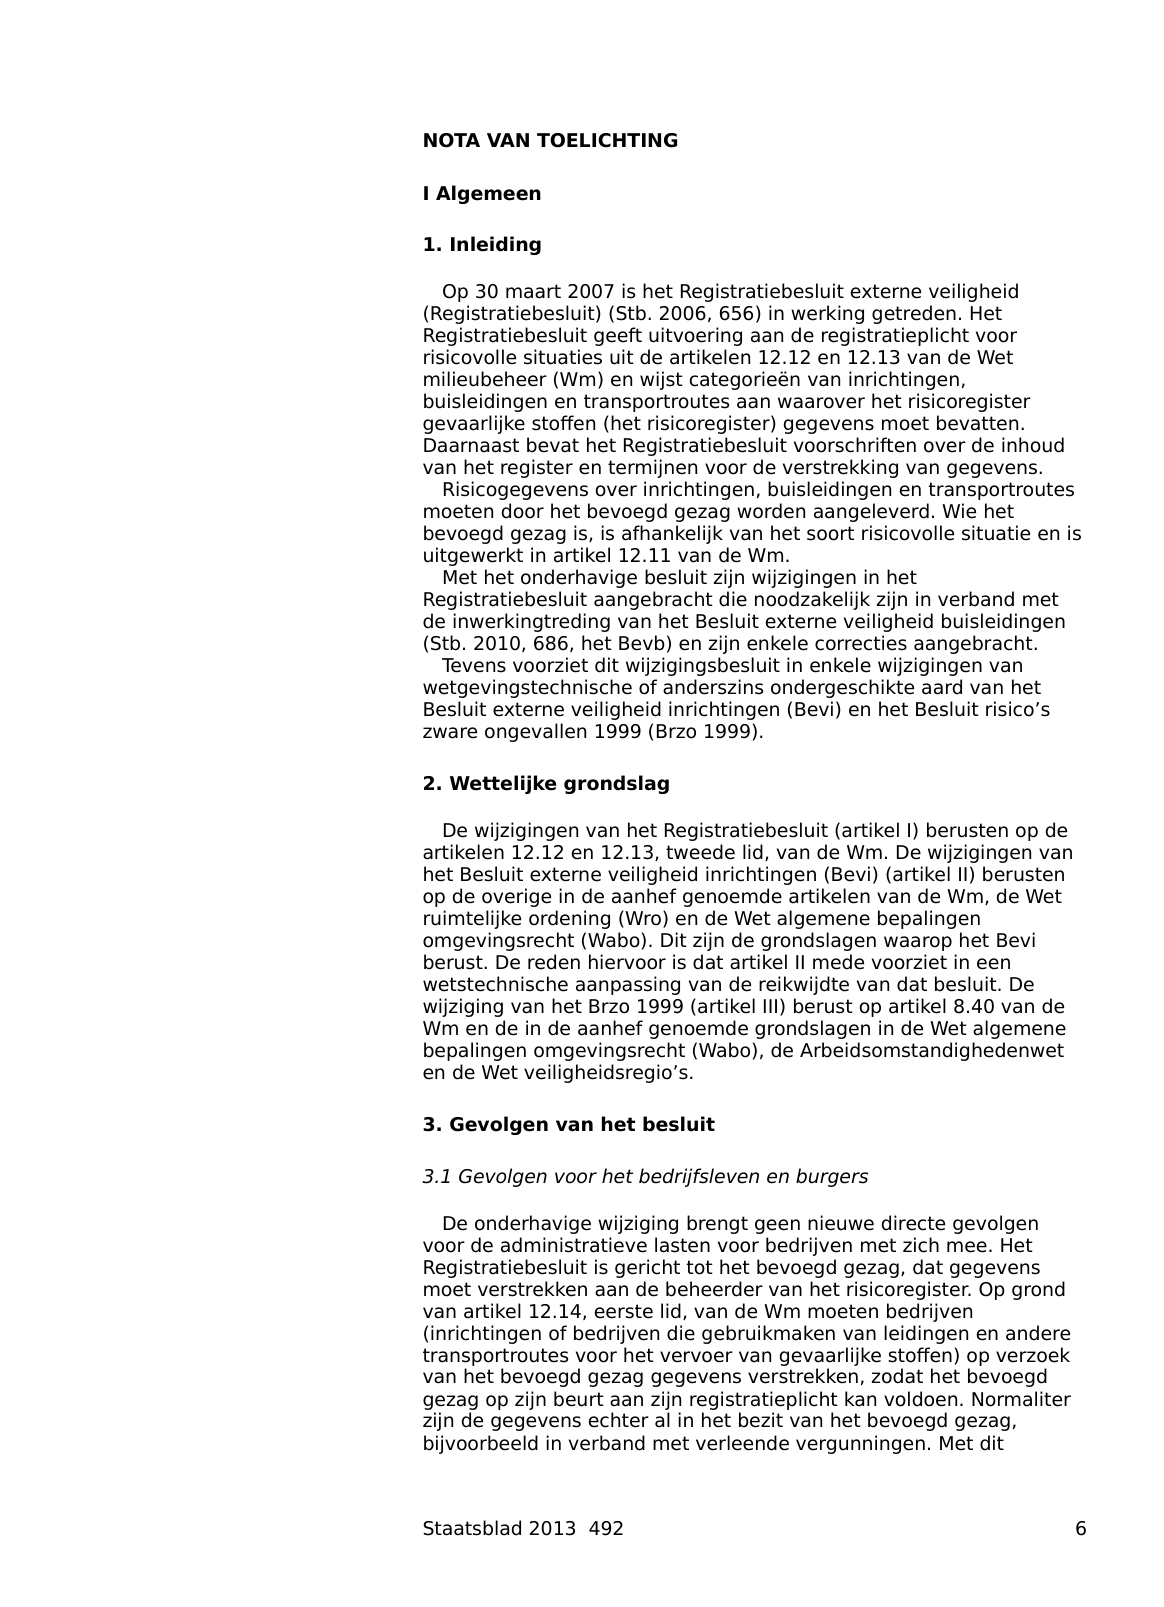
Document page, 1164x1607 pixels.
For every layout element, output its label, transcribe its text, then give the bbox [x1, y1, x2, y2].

text Risicogegevens over inrichtingen, buisleidingen en transportroutes moeten door het bevoegd gezag worden aangeleverd. Wie het bevoegd gezag is, is afhankelijk van het soort risicovolle situatie en is uitgewerkt in artikel 12.11 van de Wm. [422, 479, 1087, 567]
subtitle I Algemeen [422, 182, 1087, 204]
text De onderhavige wijziging brengt geen nieuwe directe gevolgen voor de administratieve lasten voor bedrijven met zich mee. Het Registratiebesluit is gericht tot het bevoegd gezag, dat gegevens moet verstrekken aan de beheerder van het risicoregister. Op grond van artikel 12.14, eerste lid, van de Wm moeten bedrijven (inrichtingen of bedrijven die gebruikmaken van leidingen en andere transportroutes voor het vervoer van gevaarlijke stoffen) op verzoek van het bevoegd gezag gegevens verstrekken, zodat het bevoegd gezag op zijn beurt aan zijn registratieplicht kan voldoen. Normaliter zijn de gegevens echter al in het bezit van het bevoegd gezag, bijvoorbeeld in verband met verleende vergunningen. Met dit [422, 1213, 1087, 1454]
text Met het onderhavige besluit zijn wijzigingen in het Registratiebesluit aangebracht die noodzakelijk zijn in verband met de inwerkingtreding van het Besluit externe veiligheid buisleidingen (Stb. 2010, 686, het Bevb) en zijn enkele correcties aangebracht. [422, 567, 1087, 655]
subtitle 3. Gevolgen van het besluit [422, 1114, 1087, 1136]
text Tevens voorziet dit wijzigingsbesluit in enkele wijzigingen van wetgevingstechnische of anderszins ondergeschikte aard van het Besluit externe veiligheid inrichtingen (Bevi) en het Besluit risico’s zware ongevallen 1999 (Brzo 1999). [422, 655, 1087, 743]
subtitle 3.1 Gevolgen voor het bedrijfsleven en burgers [422, 1166, 1087, 1188]
text De wijzigingen van het Registratiebesluit (artikel I) berusten op de artikelen 12.12 en 12.13, tweede lid, van de Wm. De wijzigingen van het Besluit externe veiligheid inrichtingen (Bevi) (artikel II) berusten op de overige in de aanhef genoemde artikelen van de Wm, de Wet ruimtelijke ordening (Wro) en de Wet algemene bepalingen omgevingsrecht (Wabo). Dit zijn de grondslagen waarop het Bevi berust. De reden hiervoor is dat artikel II mede voorziet in een wetstechnische aanpassing van de reikwijdte van dat besluit. De wijziging van het Brzo 1999 (artikel III) berust op artikel 8.40 van de Wm en de in de aanhef genoemde grondslagen in de Wet algemene bepalingen omgevingsrecht (Wabo), de Arbeidsomstandighedenwet en de Wet veiligheidsregio’s. [422, 820, 1087, 1084]
subtitle NOTA VAN TOELICHTING [422, 130, 1087, 152]
subtitle 1. Inleiding [422, 234, 1087, 256]
text Op 30 maart 2007 is het Registratiebesluit externe veiligheid (Registratiebesluit) (Stb. 2006, 656) in werking getreden. Het Registratiebesluit geeft uitvoering aan de registratieplicht voor risicovolle situaties uit de artikelen 12.12 en 12.13 van de Wet milieubeheer (Wm) en wijst categorieën van inrichtingen, buisleidingen en transportroutes aan waarover het risicoregister gevaarlijke stoffen (het risicoregister) gegevens moet bevatten. Daarnaast bevat het Registratiebesluit voorschriften over de inhoud van het register en termijnen voor de verstrekking van gegevens. [422, 281, 1087, 479]
subtitle 2. Wettelijke grondslag [422, 773, 1087, 795]
